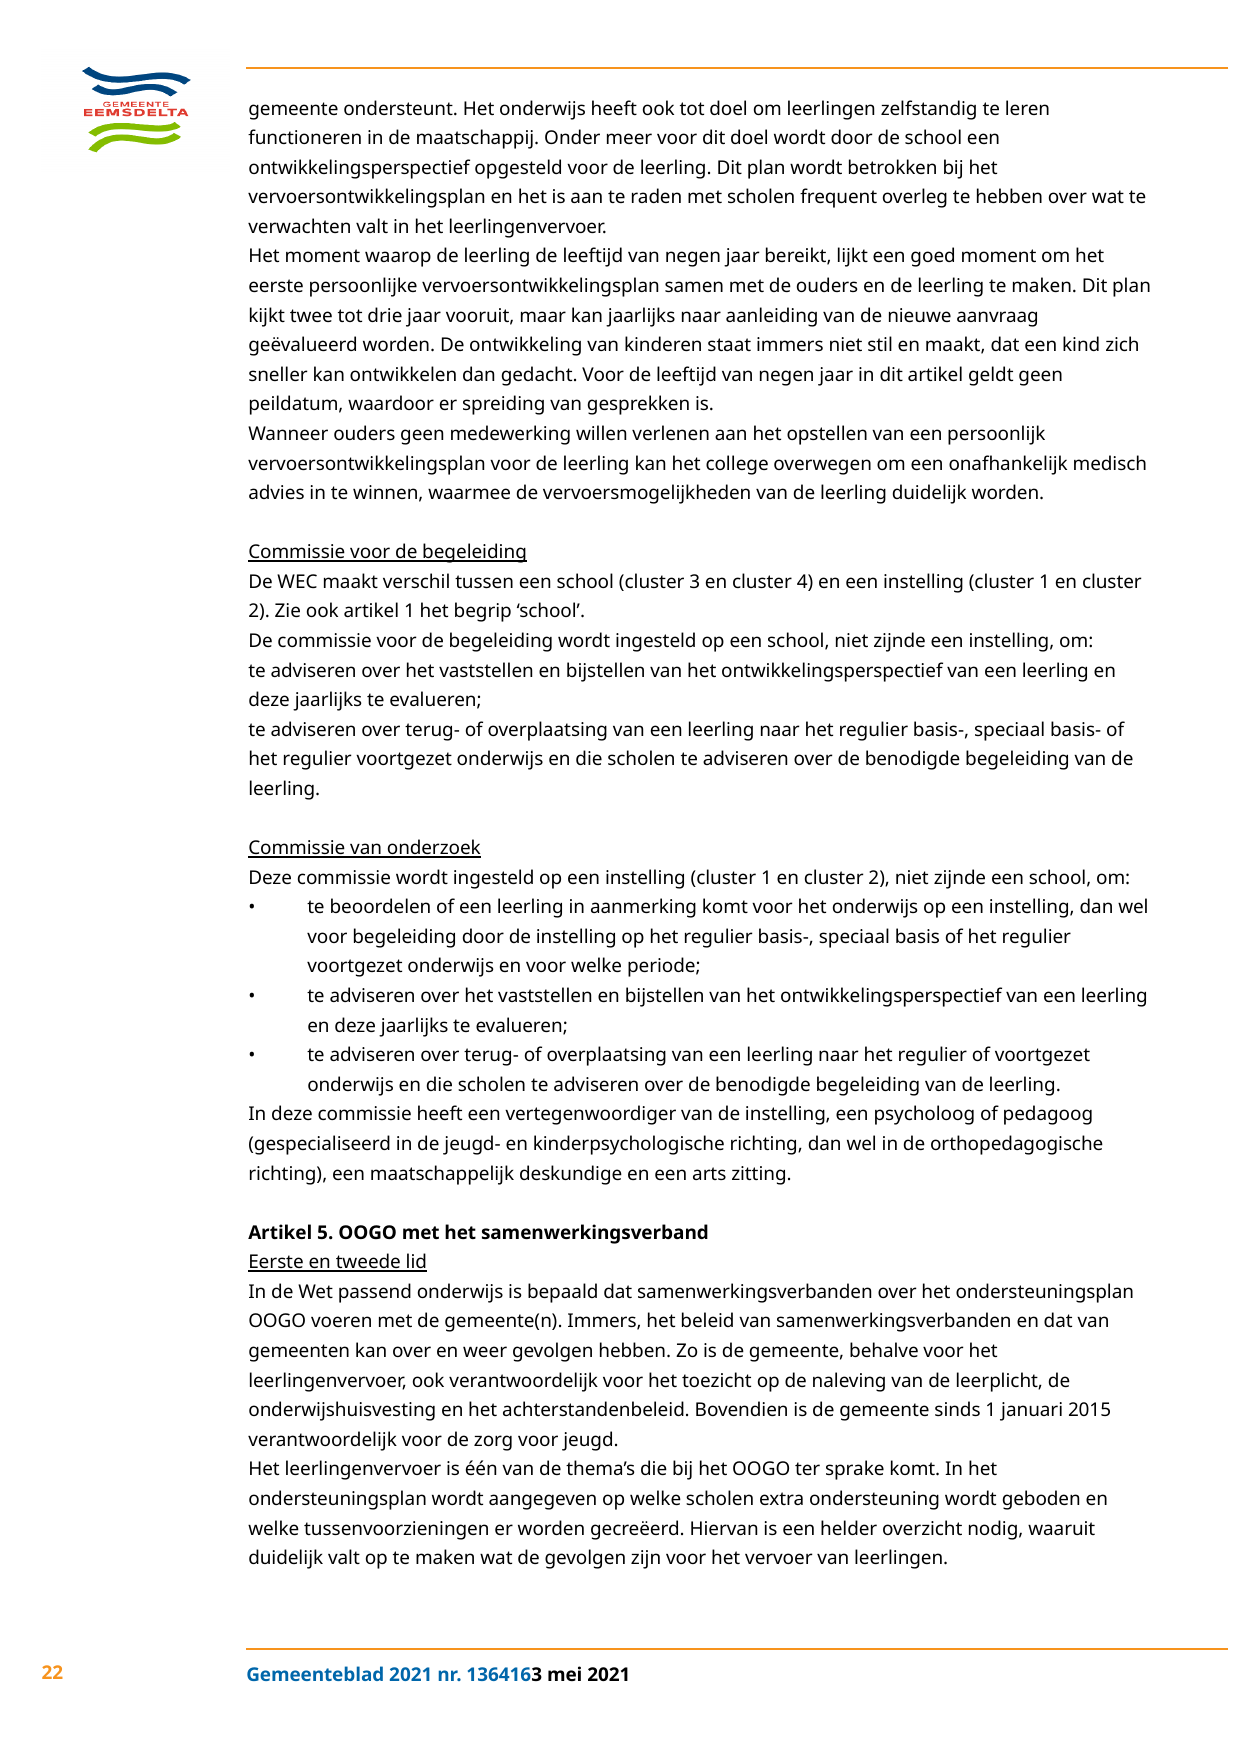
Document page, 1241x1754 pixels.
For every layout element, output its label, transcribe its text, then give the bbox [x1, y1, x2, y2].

text In deze commissie heeft een vertegenwoordiger van de instelling, een psycholoog of pedagoog (gespecialiseerd in de jeugd- en kinderpsychologische richting, dan wel in de orthopedagogische richting), een maatschappelijk deskundige en een arts zitting. [248, 1101, 1152, 1186]
list te adviseren over het vaststellen en bijstellen van het ontwikkelingsperspectief van een leerling en deze jaarlijks te evalueren; [248, 982, 1152, 1038]
list te beoordelen of een leerling in aanmerking komt voor het onderwijs op een instelling, dan wel voor begeleiding door de instelling op het regulier basis-, speciaal basis of het regulier voortgezet onderwijs en voor welke periode; [248, 893, 1152, 978]
text Het moment waarop de leerling de leeftijd van negen jaar bereikt, lijkt een goed moment om het eerste persoonlijke vervoersontwikkelingsplan samen met de ouders en de leerling te maken. Dit plan kijkt twee tot drie jaar vooruit, maar kan jaarlijks naar aanleiding van de nieuwe aanvraag geëvalueerd worden. De ontwikkeling van kinderen staat immers niet stil en maakt, dat een kind zich sneller kan ontwikkelen dan gedacht. Voor de leeftijd van negen jaar in dit artikel geldt geen peildatum, waardoor er spreiding van gesprekken is. [248, 243, 1152, 416]
text Wanneer ouders geen medewerking willen verlenen aan het opstellen van een persoonlijk vervoersontwikkelingsplan voor de leerling kan het college overwegen om een onafhankelijk medisch advies in te winnen, waarmee de vervoersmogelijkheden van de leerling duidelijk worden. [248, 420, 1152, 505]
text Artikel 5. OOGO met het samenwerkingsverband [248, 1219, 1152, 1245]
text In de Wet passend onderwijs is bepaald dat samenwerkingsverbanden over het ondersteuningsplan OOGO voeren met de gemeente(n). Immers, het beleid van samenwerkingsverbanden en dat van gemeenten kan over en weer gevolgen hebben. Zo is de gemeente, behalve voor het leerlingenvervoer, ook verantwoordelijk voor het toezicht op de naleving van de leerplicht, de onderwijshuisvesting en het achterstandenbeleid. Bovendien is de gemeente sinds 1 januari 2015 verantwoordelijk voor de zorg voor jeugd. [248, 1278, 1152, 1452]
text Eerste en tweede lid [248, 1248, 1152, 1274]
picture [41, 47, 231, 172]
text Commissie van onderzoek [248, 834, 1152, 860]
text De commissie voor de begeleiding wordt ingesteld op een school, niet zijnde een instelling, om: [248, 627, 1152, 653]
text te adviseren over terug- of overplaatsing van een leerling naar het regulier basis-, speciaal basis- of het regulier voortgezet onderwijs en die scholen te adviseren over de benodigde begeleiding van de leerling. [248, 716, 1152, 801]
text gemeente ondersteunt. Het onderwijs heeft ook tot doel om leerlingen zelfstandig te leren functioneren in de maatschappij. Onder meer voor dit doel wordt door de school een ontwikkelingsperspectief opgesteld voor de leerling. Dit plan wordt betrokken bij het vervoersontwikkelingsplan en het is aan te raden met scholen frequent overleg te hebben over wat te verwachten valt in het leerlingenvervoer. [248, 95, 1152, 239]
text te adviseren over het vaststellen en bijstellen van het ontwikkelingsperspectief van een leerling en deze jaarlijks te evalueren; [248, 657, 1152, 712]
text Het leerlingenvervoer is één van de thema’s die bij het OOGO ter sprake komt. In het ondersteuningsplan wordt aangegeven op welke scholen extra ondersteuning wordt geboden en welke tussenvoorzieningen er worden gecreëerd. Hiervan is een helder overzicht nodig, waaruit duidelijk valt op te maken wat de gevolgen zijn voor het vervoer van leerlingen. [248, 1456, 1152, 1570]
text De WEC maakt verschil tussen een school (cluster 3 en cluster 4) en een instelling (cluster 1 en cluster 2). Zie ook artikel 1 het begrip ‘school’. [248, 568, 1152, 623]
text Commissie voor de begeleiding [248, 538, 1152, 564]
text Deze commissie wordt ingesteld op een instelling (cluster 1 en cluster 2), niet zijnde een school, om: [248, 864, 1152, 890]
list te adviseren over terug- of overplaatsing van een leerling naar het regulier of voortgezet onderwijs en die scholen te adviseren over de benodigde begeleiding van de leerling. [248, 1041, 1152, 1097]
